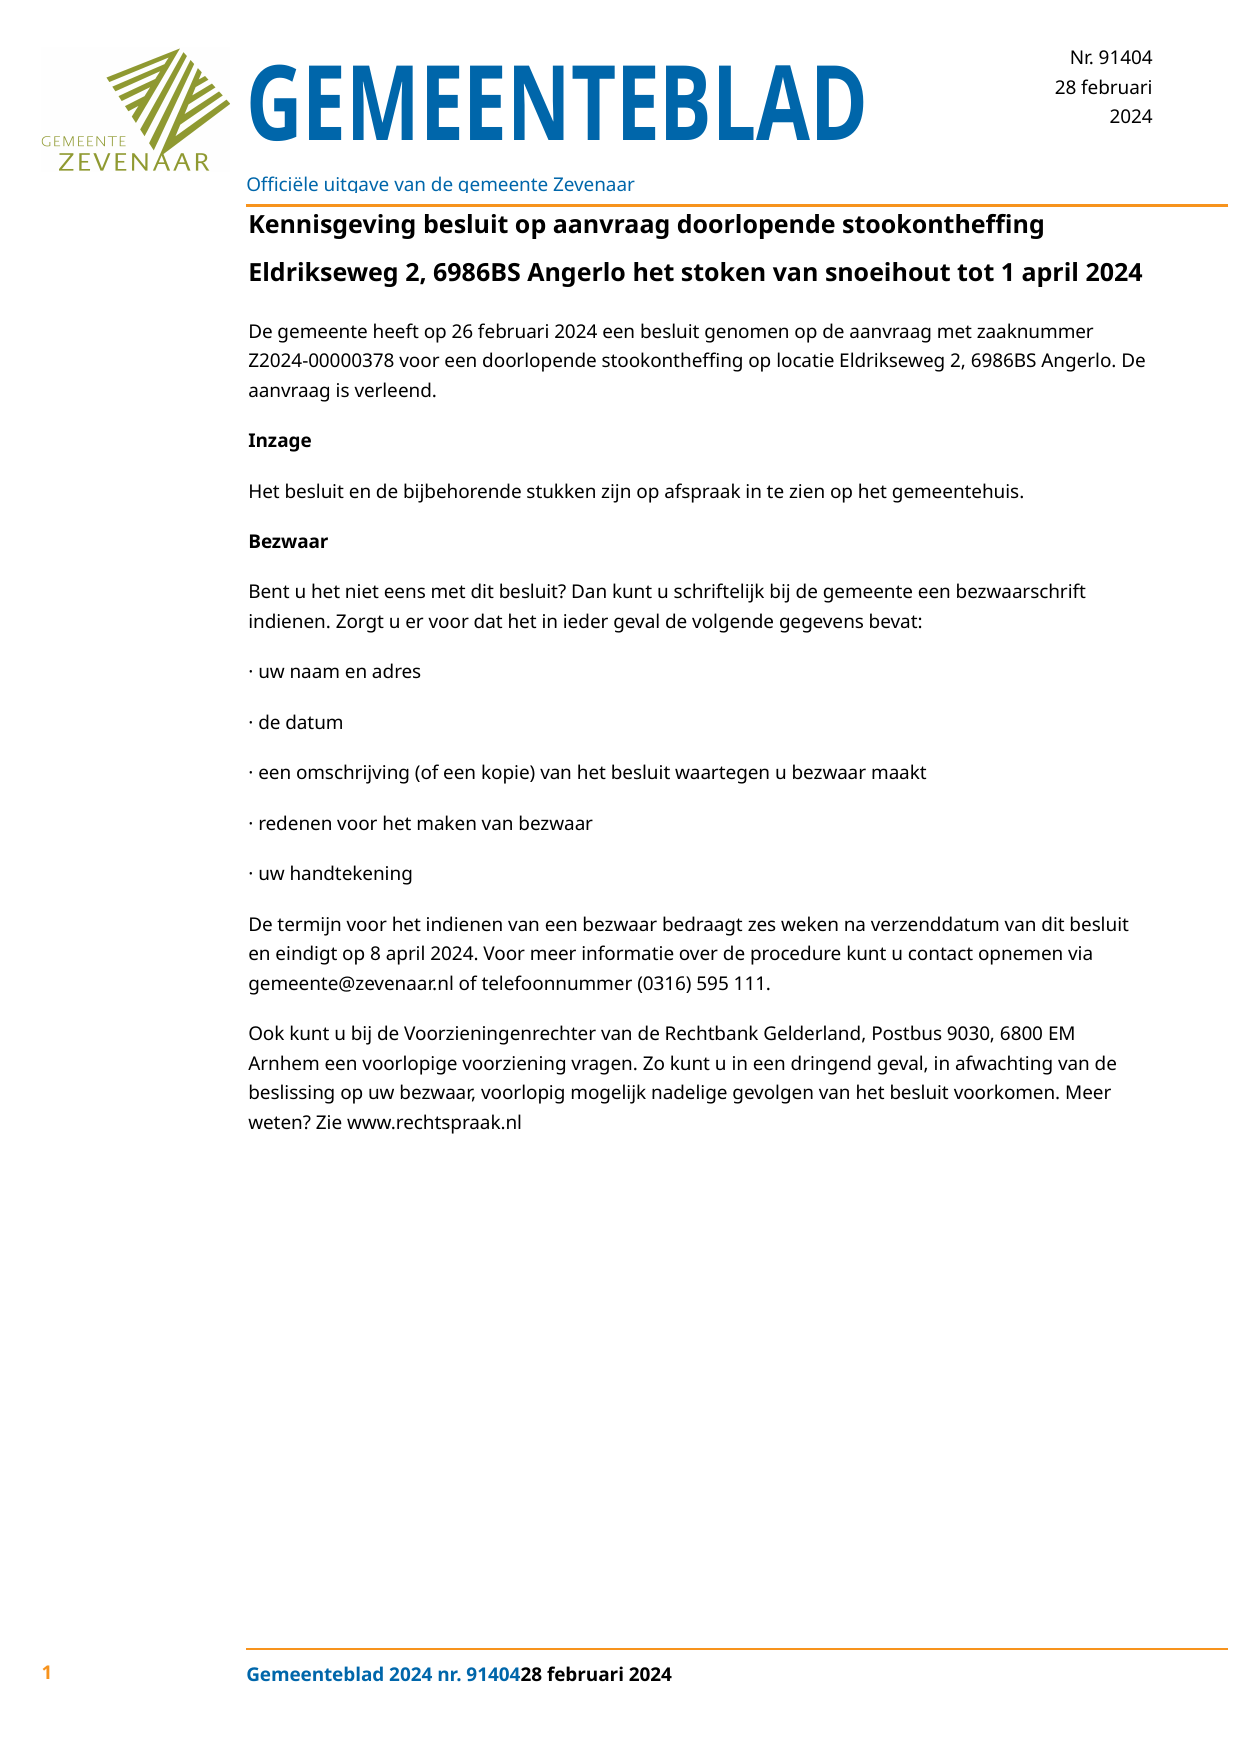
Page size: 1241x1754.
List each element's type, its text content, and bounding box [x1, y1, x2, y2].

text · uw naam en adres [248, 659, 1152, 684]
text · uw handtekening [248, 860, 1152, 886]
text Het besluit en de bijbehorende stukken zijn op afspraak in te zien op het gemeentehuis. [248, 478, 1152, 504]
text Inzage [248, 427, 1152, 453]
text · een omschrijving (of een kopie) van het besluit waartegen u bezwaar maakt [248, 759, 1152, 785]
text Bent u het niet eens met dit besluit? Dan kunt u schriftelijk bij de gemeente een bezwaarschrift indienen. Zorgt u er voor dat het in ieder geval de volgende gegevens bevat: [248, 579, 1152, 634]
text · redenen voor het maken van bezwaar [248, 810, 1152, 836]
text Ook kunt u bij de Voorzieningenrechter van de Rechtbank Gelderland, Postbus 9030, 6800 EM Arnhem een voorlopige voorziening vragen. Zo kunt u in een dringend geval, in afwachting van de beslissing op uw bezwaar, voorlopig mogelijk nadelige gevolgen van het besluit voorkomen. Meer weten? Zie www.rechtspraak.nl [248, 1020, 1152, 1135]
text Kennisgeving besluit op aanvraag doorlopende stookontheffing Eldrikseweg 2, 6986BS Angerlo het stoken van snoeihout tot 1 april 2024 [248, 207, 1152, 288]
text De gemeente heeft op 26 februari 2024 een besluit genomen op de aanvraag met zaaknummer Z2024-00000378 voor een doorlopende stookontheffing op locatie Eldrikseweg 2, 6986BS Angerlo. De aanvraag is verleend. [248, 318, 1152, 403]
text Bezwaar [248, 528, 1152, 554]
picture [41, 47, 231, 172]
text · de datum [248, 709, 1152, 735]
text De termijn voor het indienen van een bezwaar bedraagt zes weken na verzenddatum van dit besluit en eindigt op 8 april 2024. Voor meer informatie over de procedure kunt u contact opnemen via gemeente@zevenaar.nl of telefoonnummer (0316) 595 111. [248, 911, 1152, 996]
